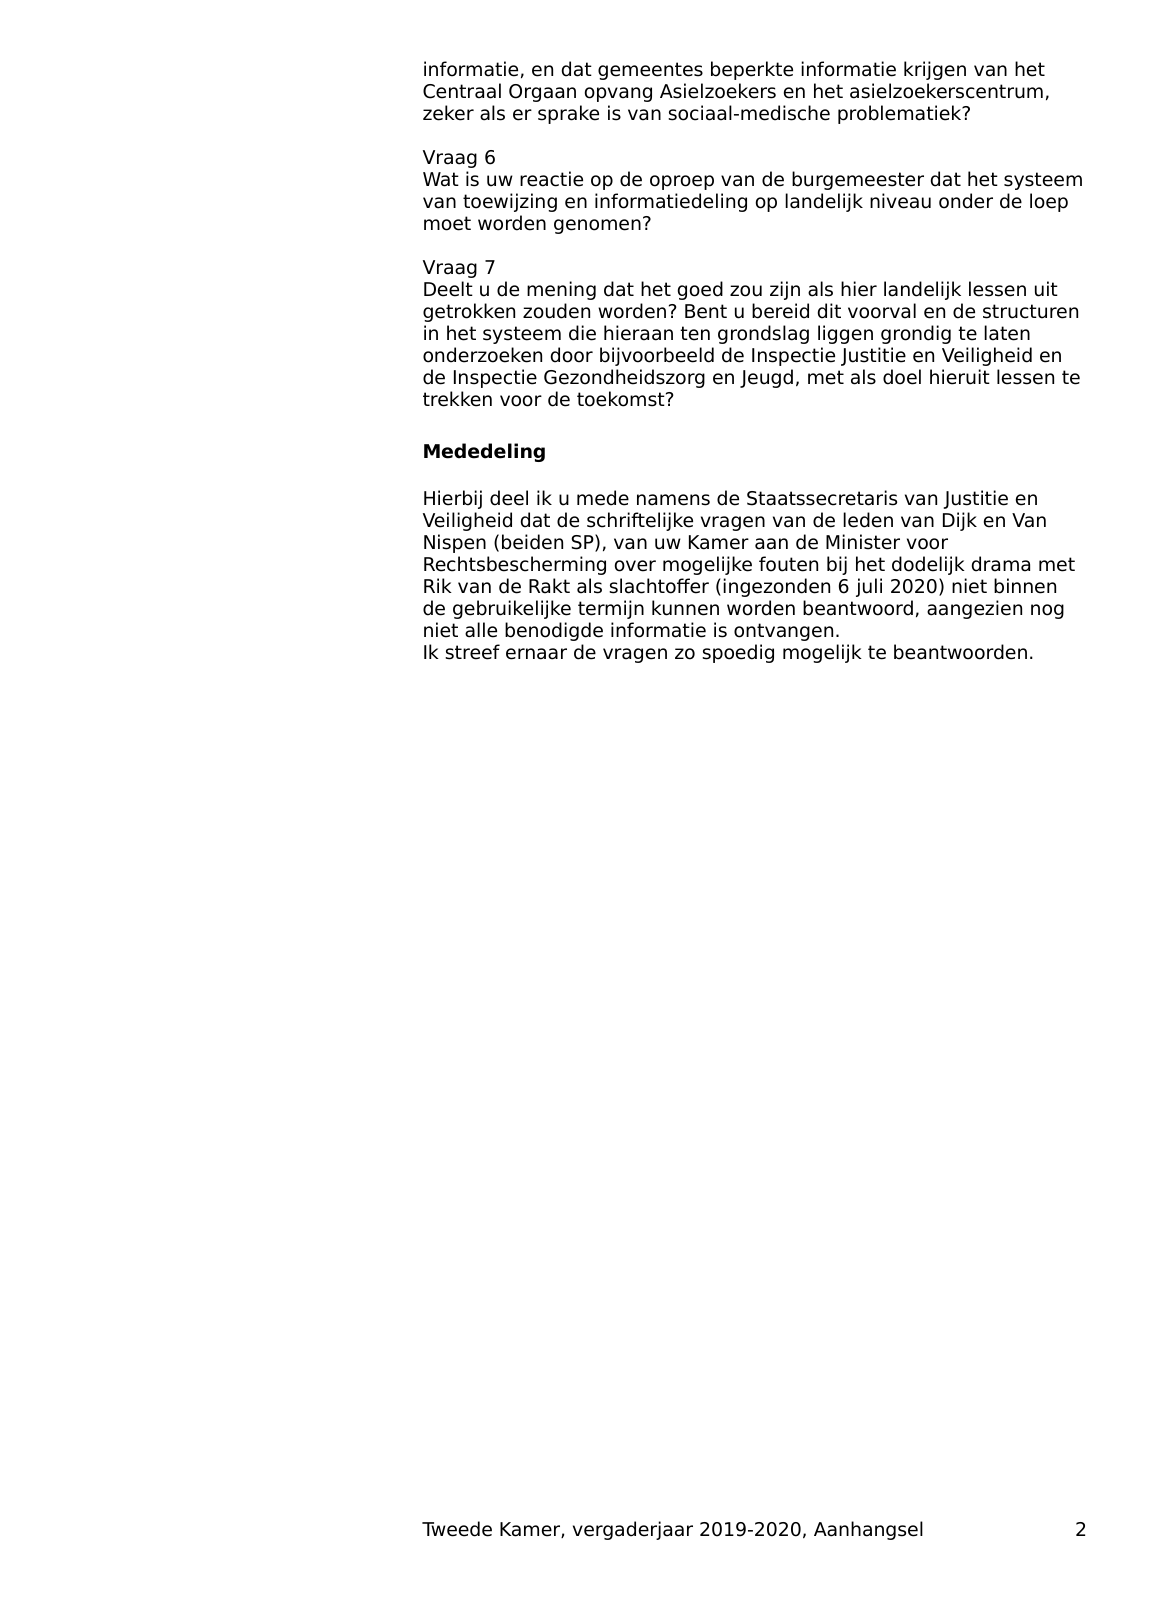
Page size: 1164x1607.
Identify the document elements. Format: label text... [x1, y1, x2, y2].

text informatie, en dat gemeentes beperkte informatie krijgen van het Centraal Orgaan opvang Asielzoekers en het asielzoekerscentrum, zeker als er sprake is van sociaal-medische problematiek? [422, 59, 1087, 125]
text Deelt u de mening dat het goed zou zijn als hier landelijk lessen uit getrokken zouden worden? Bent u bereid dit voorval en de structuren in het systeem die hieraan ten grondslag liggen grondig te laten onderzoeken door bijvoorbeeld de Inspectie Justitie en Veiligheid en de Inspectie Gezondheidszorg en Jeugd, met als doel hieruit lessen te trekken voor de toekomst? [422, 279, 1087, 411]
text Hierbij deel ik u mede namens de Staatssecretaris van Justitie en Veiligheid dat de schriftelijke vragen van de leden van Dijk en Van Nispen (beiden SP), van uw Kamer aan de Minister voor Rechtsbescherming over mogelijke fouten bij het dodelijk drama met Rik van de Rakt als slachtoffer (ingezonden 6 juli 2020) niet binnen de gebruikelijke termijn kunnen worden beantwoord, aangezien nog niet alle benodigde informatie is ontvangen. [422, 488, 1087, 642]
text Wat is uw reactie op de oproep van de burgemeester dat het systeem van toewijzing en informatiedeling op landelijk niveau onder de loep moet worden genomen? [422, 169, 1087, 235]
subtitle Mededeling [422, 441, 1087, 463]
text Vraag 6 [422, 147, 1087, 169]
text Ik streef ernaar de vragen zo spoedig mogelijk te beantwoorden. [422, 642, 1087, 664]
text Vraag 7 [422, 257, 1087, 279]
